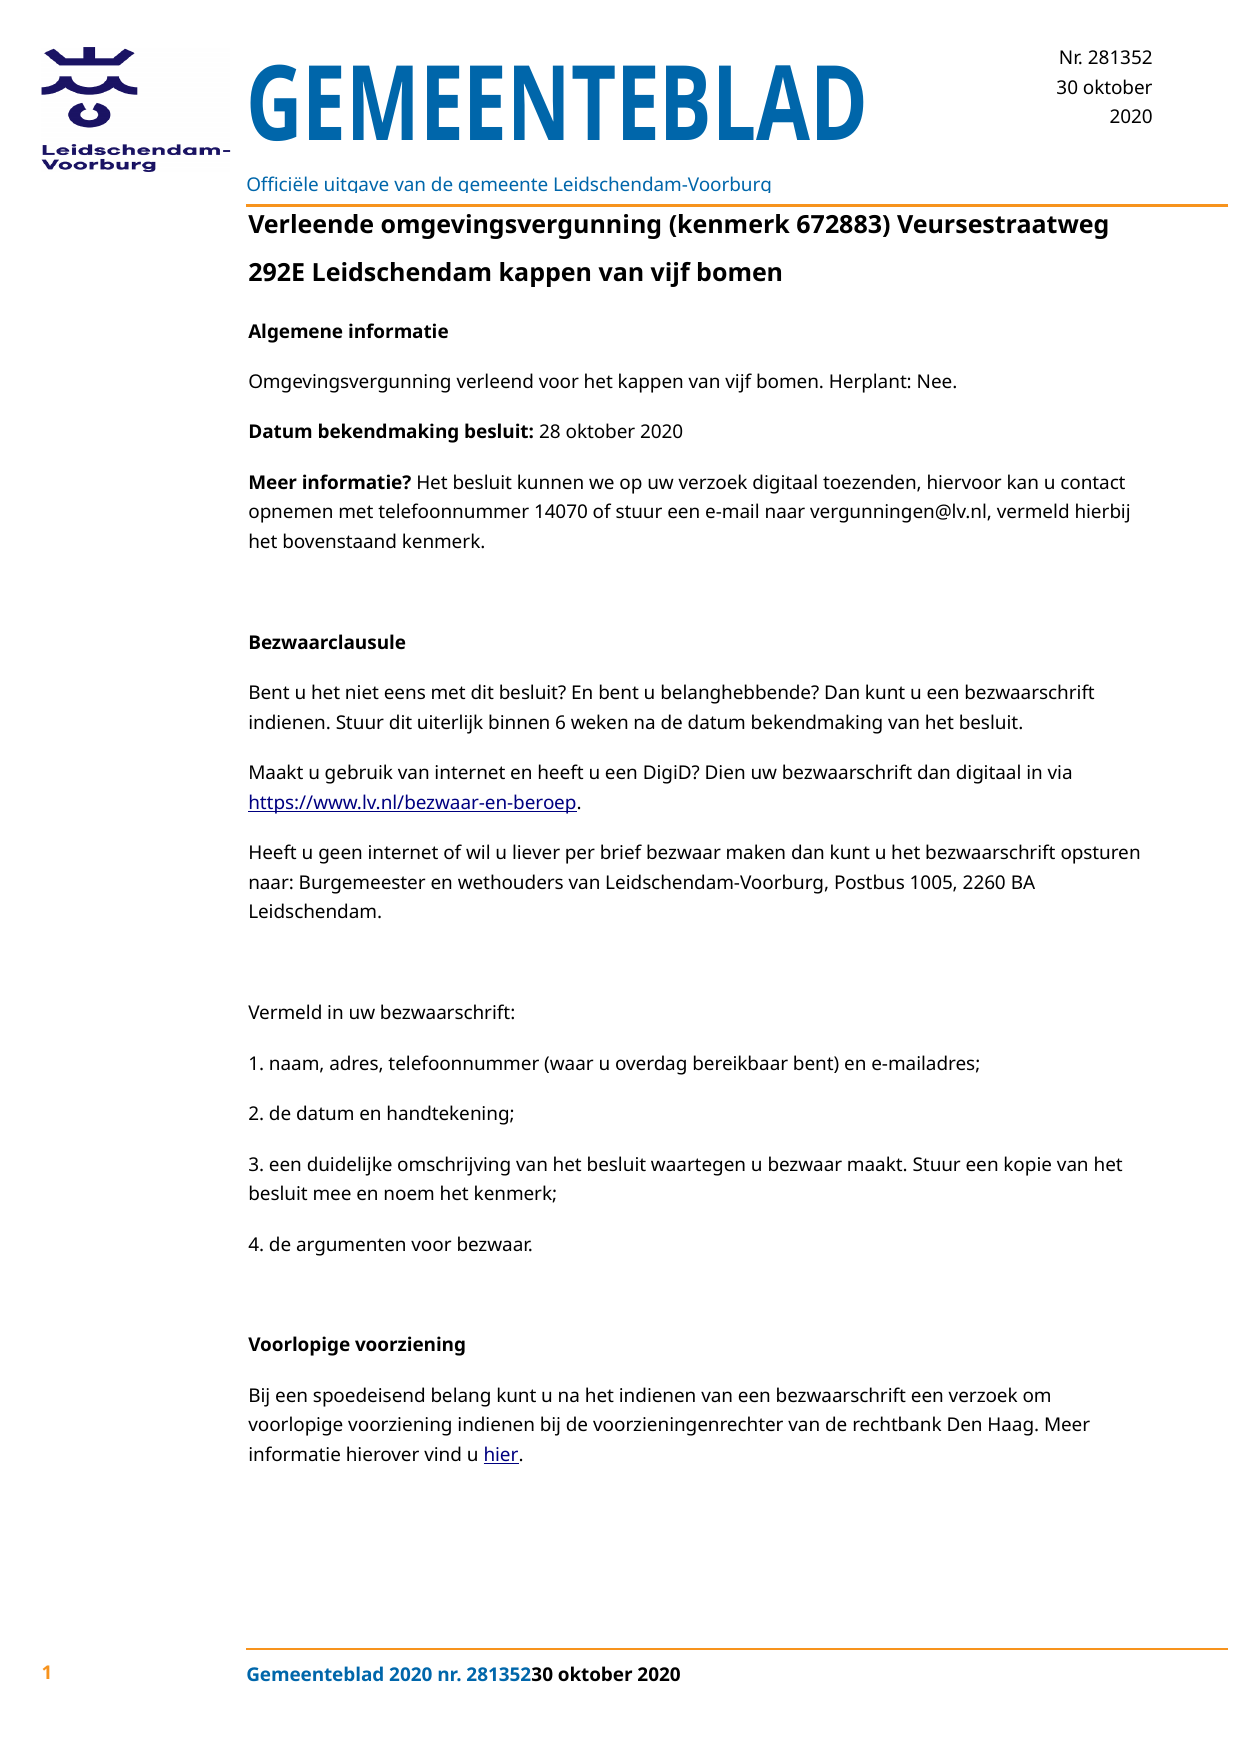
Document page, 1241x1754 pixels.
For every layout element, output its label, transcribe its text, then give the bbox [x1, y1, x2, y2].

text Vermeld in uw bezwaarschrift: [248, 999, 1152, 1025]
text 2. de datum en handtekening; [248, 1100, 1152, 1126]
text Bent u het niet eens met dit besluit? En bent u belanghebbende? Dan kunt u een bezwaarschrift indienen. Stuur dit uiterlijk binnen 6 weken na de datum bekendmaking van het besluit. [248, 679, 1152, 735]
text Maakt u gebruik van internet en heeft u een DigiD? Dien uw bezwaarschrift dan digitaal in via https://www.lv.nl/bezwaar-en-beroep. [248, 759, 1152, 815]
text Bij een spoedeisend belang kunt u na het indienen van een bezwaarschrift een verzoek om voorlopige voorziening indienen bij de voorzieningenrechter van de rechtbank Den Haag. Meer informatie hierover vind u hier. [248, 1382, 1152, 1467]
text 1. naam, adres, telefoonnummer (waar u overdag bereikbaar bent) en e-mailadres; [248, 1050, 1152, 1076]
text 3. een duidelijke omschrijving van het besluit waartegen u bezwaar maakt. Stuur een kopie van het besluit mee en noem het kenmerk; [248, 1151, 1152, 1206]
text 4. de argumenten voor bezwaar. [248, 1231, 1152, 1257]
text Bezwaarclausule [248, 629, 1152, 655]
text Algemene informatie [248, 318, 1152, 344]
text Meer informatie? Het besluit kunnen we op uw verzoek digitaal toezenden, hiervoor kan u contact opnemen met telefoonnummer 14070 of stuur een e-mail naar vergunningen@lv.nl, vermeld hierbij het bovenstaand kenmerk. [248, 469, 1152, 554]
text Heeft u geen internet of wil u liever per brief bezwaar maken dan kunt u het bezwaarschrift opsturen naar: Burgemeester en wethouders van Leidschendam-Voorburg, Postbus 1005, 2260 BA Leidschendam. [248, 839, 1152, 924]
text Omgevingsvergunning verleend voor het kappen van vijf bomen. Herplant: Nee. [248, 368, 1152, 394]
text Datum bekendmaking besluit: 28 oktober 2020 [248, 419, 1152, 444]
picture [41, 47, 231, 172]
text Voorlopige voorziening [248, 1332, 1152, 1357]
text Verleende omgevingsvergunning (kenmerk 672883) Veursestraatweg 292E Leidschendam kappen van vijf bomen [248, 207, 1152, 288]
